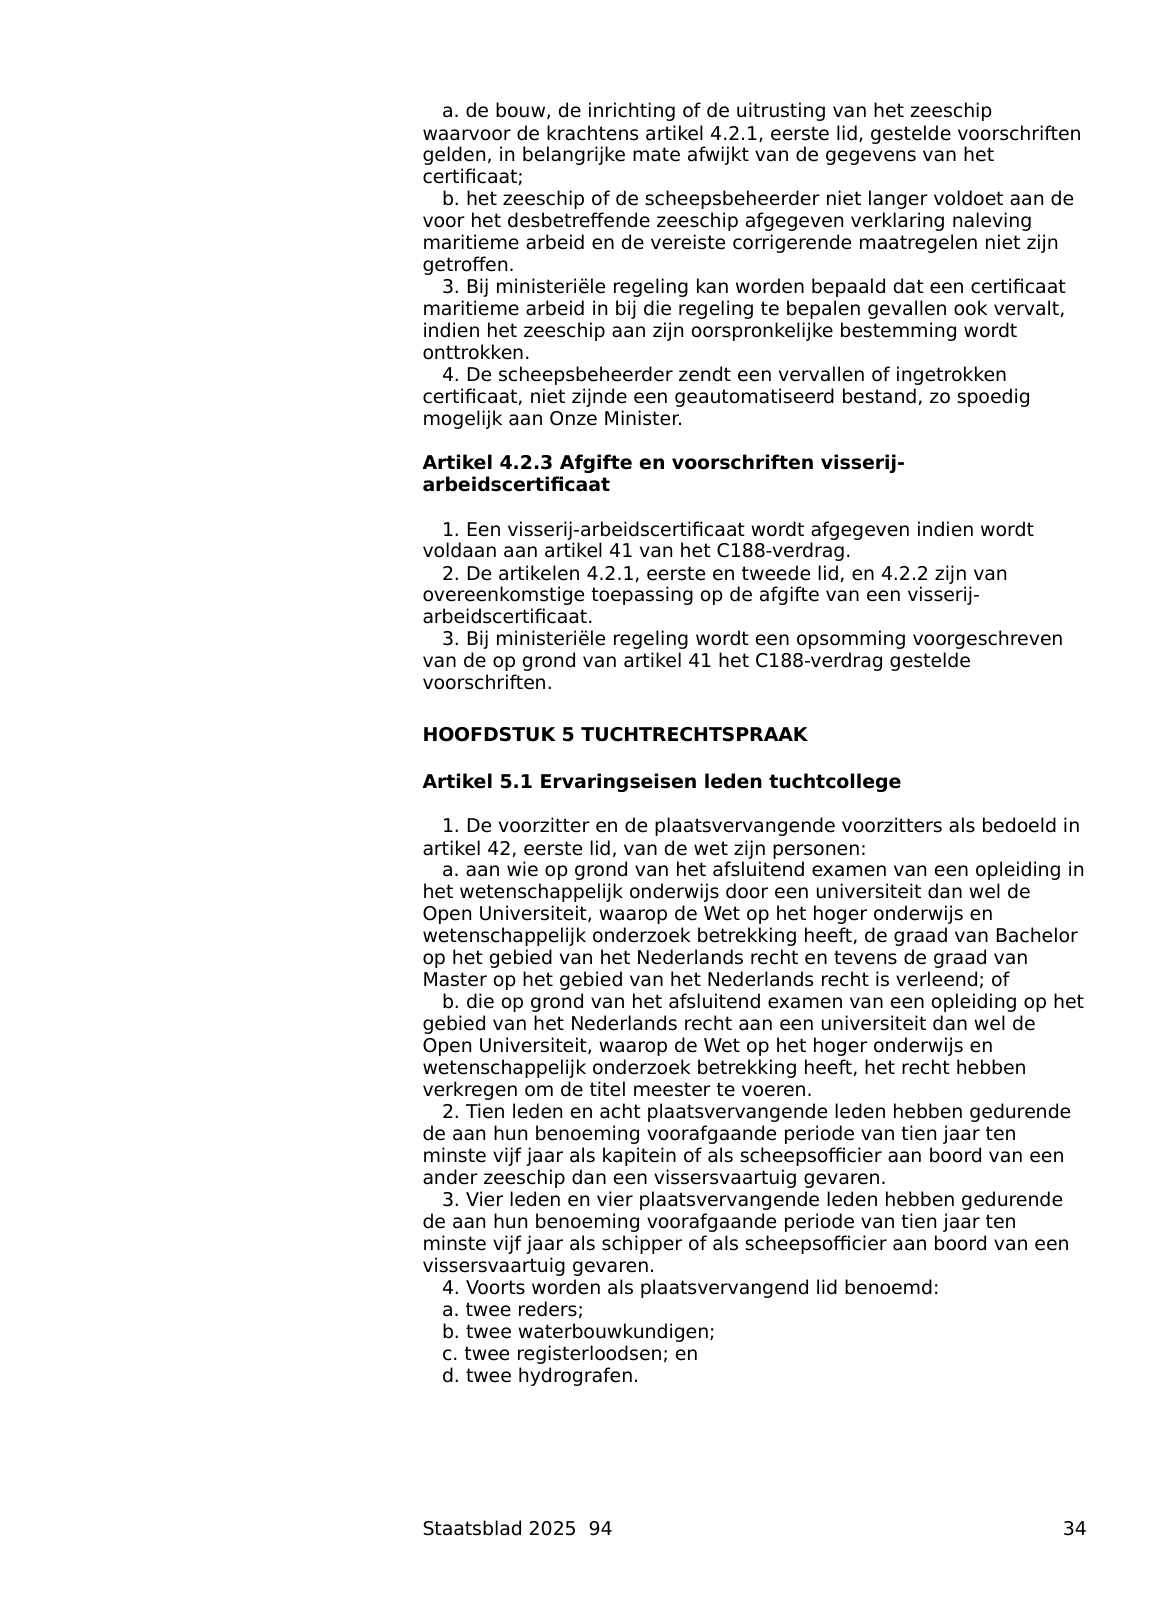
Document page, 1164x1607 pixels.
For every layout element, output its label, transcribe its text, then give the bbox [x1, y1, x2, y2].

text 3. Vier leden en vier plaatsvervangende leden hebben gedurende de aan hun benoeming voorafgaande periode van tien jaar ten minste vijf jaar als schipper of als scheepsofficier aan boord van een vissersvaartuig gevaren. [422, 1189, 1087, 1277]
text 3. Bij ministeriële regeling wordt een opsomming voorgeschreven van de op grond van artikel 41 het C188-verdrag gestelde voorschriften. [422, 628, 1087, 694]
text 3. Bij ministeriële regeling kan worden bepaald dat een certificaat maritieme arbeid in bij die regeling te bepalen gevallen ook vervalt, indien het zeeschip aan zijn oorspronkelijke bestemming wordt onttrokken. [422, 276, 1087, 364]
text 1. Een visserij-arbeidscertificaat wordt afgegeven indien wordt voldaan aan artikel 41 van het C188-verdrag. [422, 518, 1087, 562]
text c. twee registerloodsen; en [422, 1343, 1087, 1365]
text 4. De scheepsbeheerder zendt een vervallen of ingetrokken certificaat, niet zijnde een geautomatiseerd bestand, zo spoedig mogelijk aan Onze Minister. [422, 364, 1087, 430]
subtitle HOOFDSTUK 5 TUCHTRECHTSPRAAK [422, 724, 1087, 746]
text 4. Voorts worden als plaatsvervangend lid benoemd: [422, 1277, 1087, 1299]
text d. twee hydrografen. [422, 1365, 1087, 1387]
text b. die op grond van het afsluitend examen van een opleiding op het gebied van het Nederlands recht aan een universiteit dan wel de Open Universiteit, waarop de Wet op het hoger onderwijs en wetenschappelijk onderzoek betrekking heeft, het recht hebben verkregen om de titel meester te voeren. [422, 991, 1087, 1101]
text a. de bouw, de inrichting of de uitrusting van het zeeschip waarvoor de krachtens artikel 4.2.1, eerste lid, gestelde voorschriften gelden, in belangrijke mate afwijkt van de gegevens van het certificaat; [422, 100, 1087, 188]
text b. twee waterbouwkundigen; [422, 1321, 1087, 1343]
subtitle Artikel 4.2.3 Afgifte en voorschriften visserij-arbeidscertificaat [422, 452, 1087, 496]
subtitle Artikel 5.1 Ervaringseisen leden tuchtcollege [422, 771, 1087, 793]
text b. het zeeschip of de scheepsbeheerder niet langer voldoet aan de voor het desbetreffende zeeschip afgegeven verklaring naleving maritieme arbeid en de vereiste corrigerende maatregelen niet zijn getroffen. [422, 188, 1087, 276]
text a. twee reders; [422, 1299, 1087, 1321]
text a. aan wie op grond van het afsluitend examen van een opleiding in het wetenschappelijk onderwijs door een universiteit dan wel de Open Universiteit, waarop de Wet op het hoger onderwijs en wetenschappelijk onderzoek betrekking heeft, de graad van Bachelor op het gebied van het Nederlands recht en tevens de graad van Master op het gebied van het Nederlands recht is verleend; of [422, 859, 1087, 991]
text 2. De artikelen 4.2.1, eerste en tweede lid, en 4.2.2 zijn van overeenkomstige toepassing op de afgifte van een visserij-arbeidscertificaat. [422, 562, 1087, 628]
text 2. Tien leden en acht plaatsvervangende leden hebben gedurende de aan hun benoeming voorafgaande periode van tien jaar ten minste vijf jaar als kapitein of als scheepsofficier aan boord van een ander zeeschip dan een vissersvaartuig gevaren. [422, 1101, 1087, 1189]
text 1. De voorzitter en de plaatsvervangende voorzitters als bedoeld in artikel 42, eerste lid, van de wet zijn personen: [422, 815, 1087, 859]
